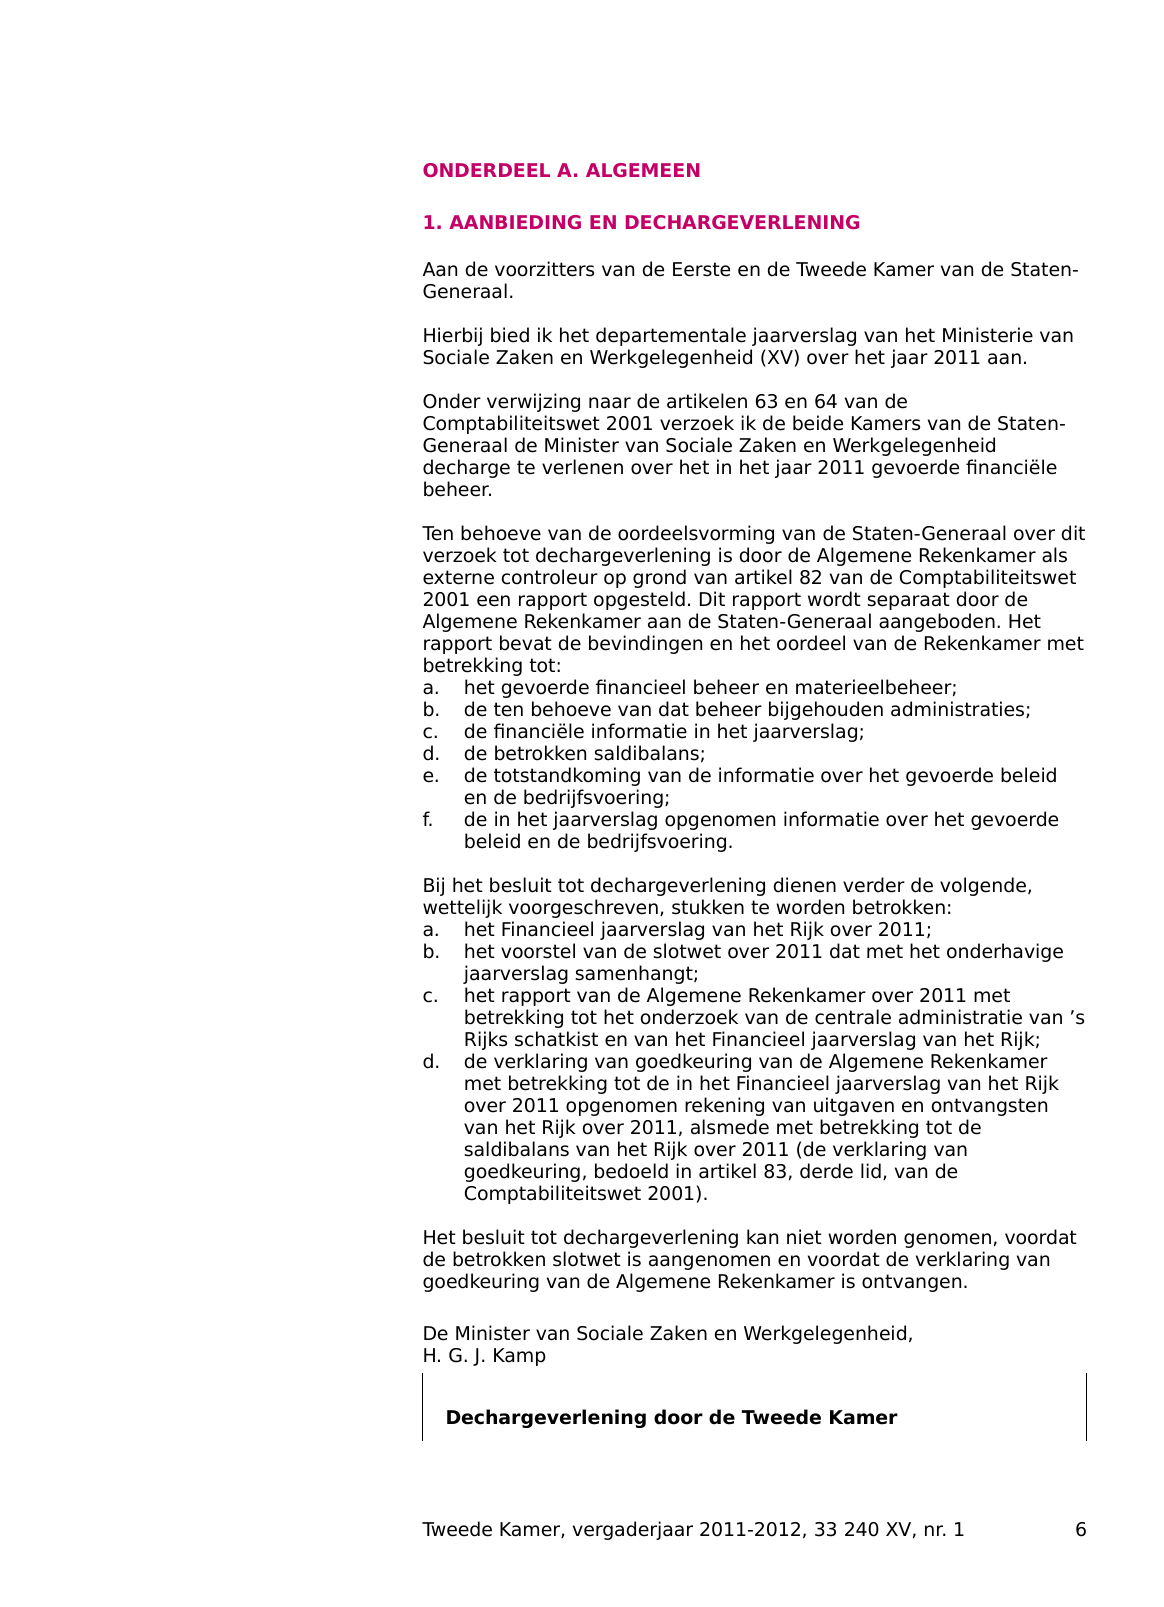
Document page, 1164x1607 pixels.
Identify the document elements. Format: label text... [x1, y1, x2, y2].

text f. de in het jaarverslag opgenomen informatie over het gevoerde beleid en de bedrijfsvoering. [422, 809, 1087, 853]
text Ten behoeve van de oordeelsvorming van de Staten-Generaal over dit verzoek tot dechargeverlening is door de Algemene Rekenkamer als externe controleur op grond van artikel 82 van de Comptabiliteitswet 2001 een rapport opgesteld. Dit rapport wordt separaat door de Algemene Rekenkamer aan de Staten-Generaal aangeboden. Het rapport bevat de bevindingen en het oordeel van de Rekenkamer met betrekking tot: [422, 523, 1087, 677]
text a. het Financieel jaarverslag van het Rijk over 2011; [422, 919, 1087, 941]
text Aan de voorzitters van de Eerste en de Tweede Kamer van de Staten-Generaal. [422, 259, 1087, 303]
text b. het voorstel van de slotwet over 2011 dat met het onderhavige jaarverslag samenhangt; [422, 941, 1087, 985]
text d. de verklaring van goedkeuring van de Algemene Rekenkamer met betrekking tot de in het Financieel jaarverslag van het Rijk over 2011 opgenomen rekening van uitgaven en ontvangsten van het Rijk over 2011, alsmede met betrekking tot de saldibalans van het Rijk over 2011 (de verklaring van goedkeuring, bedoeld in artikel 83, derde lid, van de Comptabiliteitswet 2001). [422, 1051, 1087, 1205]
text Hierbij bied ik het departementale jaarverslag van het Ministerie van Sociale Zaken en Werkgelegenheid (XV) over het jaar 2011 aan. [422, 325, 1087, 369]
text d. de betrokken saldibalans; [422, 743, 1087, 765]
subtitle ONDERDEEL A. ALGEMEEN [422, 160, 1087, 182]
text b. de ten behoeve van dat beheer bijgehouden administraties; [422, 699, 1087, 721]
text De Minister van Sociale Zaken en Werkgelegenheid, H. G. J. Kamp [422, 1323, 1087, 1367]
text c. de financiële informatie in het jaarverslag; [422, 721, 1087, 743]
text e. de totstandkoming van de informatie over het gevoerde beleid en de bedrijfsvoering; [422, 765, 1087, 809]
subtitle 1. AANBIEDING EN DECHARGEVERLENING [422, 212, 1087, 234]
text Onder verwijzing naar de artikelen 63 en 64 van de Comptabiliteitswet 2001 verzoek ik de beide Kamers van de Staten-Generaal de Minister van Sociale Zaken en Werkgelegenheid decharge te verlenen over het in het jaar 2011 gevoerde financiële beheer. [422, 391, 1087, 501]
text Het besluit tot dechargeverlening kan niet worden genomen, voordat de betrokken slotwet is aangenomen en voordat de verklaring van goedkeuring van de Algemene Rekenkamer is ontvangen. [422, 1227, 1087, 1293]
table_header Dechargeverlening door de Tweede Kamer [423, 1373, 1086, 1441]
text Bij het besluit tot dechargeverlening dienen verder de volgende, wettelijk voorgeschreven, stukken te worden betrokken: [422, 875, 1087, 919]
text c. het rapport van de Algemene Rekenkamer over 2011 met betrekking tot het onderzoek van de centrale administratie van ’s Rijks schatkist en van het Financieel jaarverslag van het Rijk; [422, 985, 1087, 1051]
text a. het gevoerde financieel beheer en materieelbeheer; [422, 677, 1087, 699]
